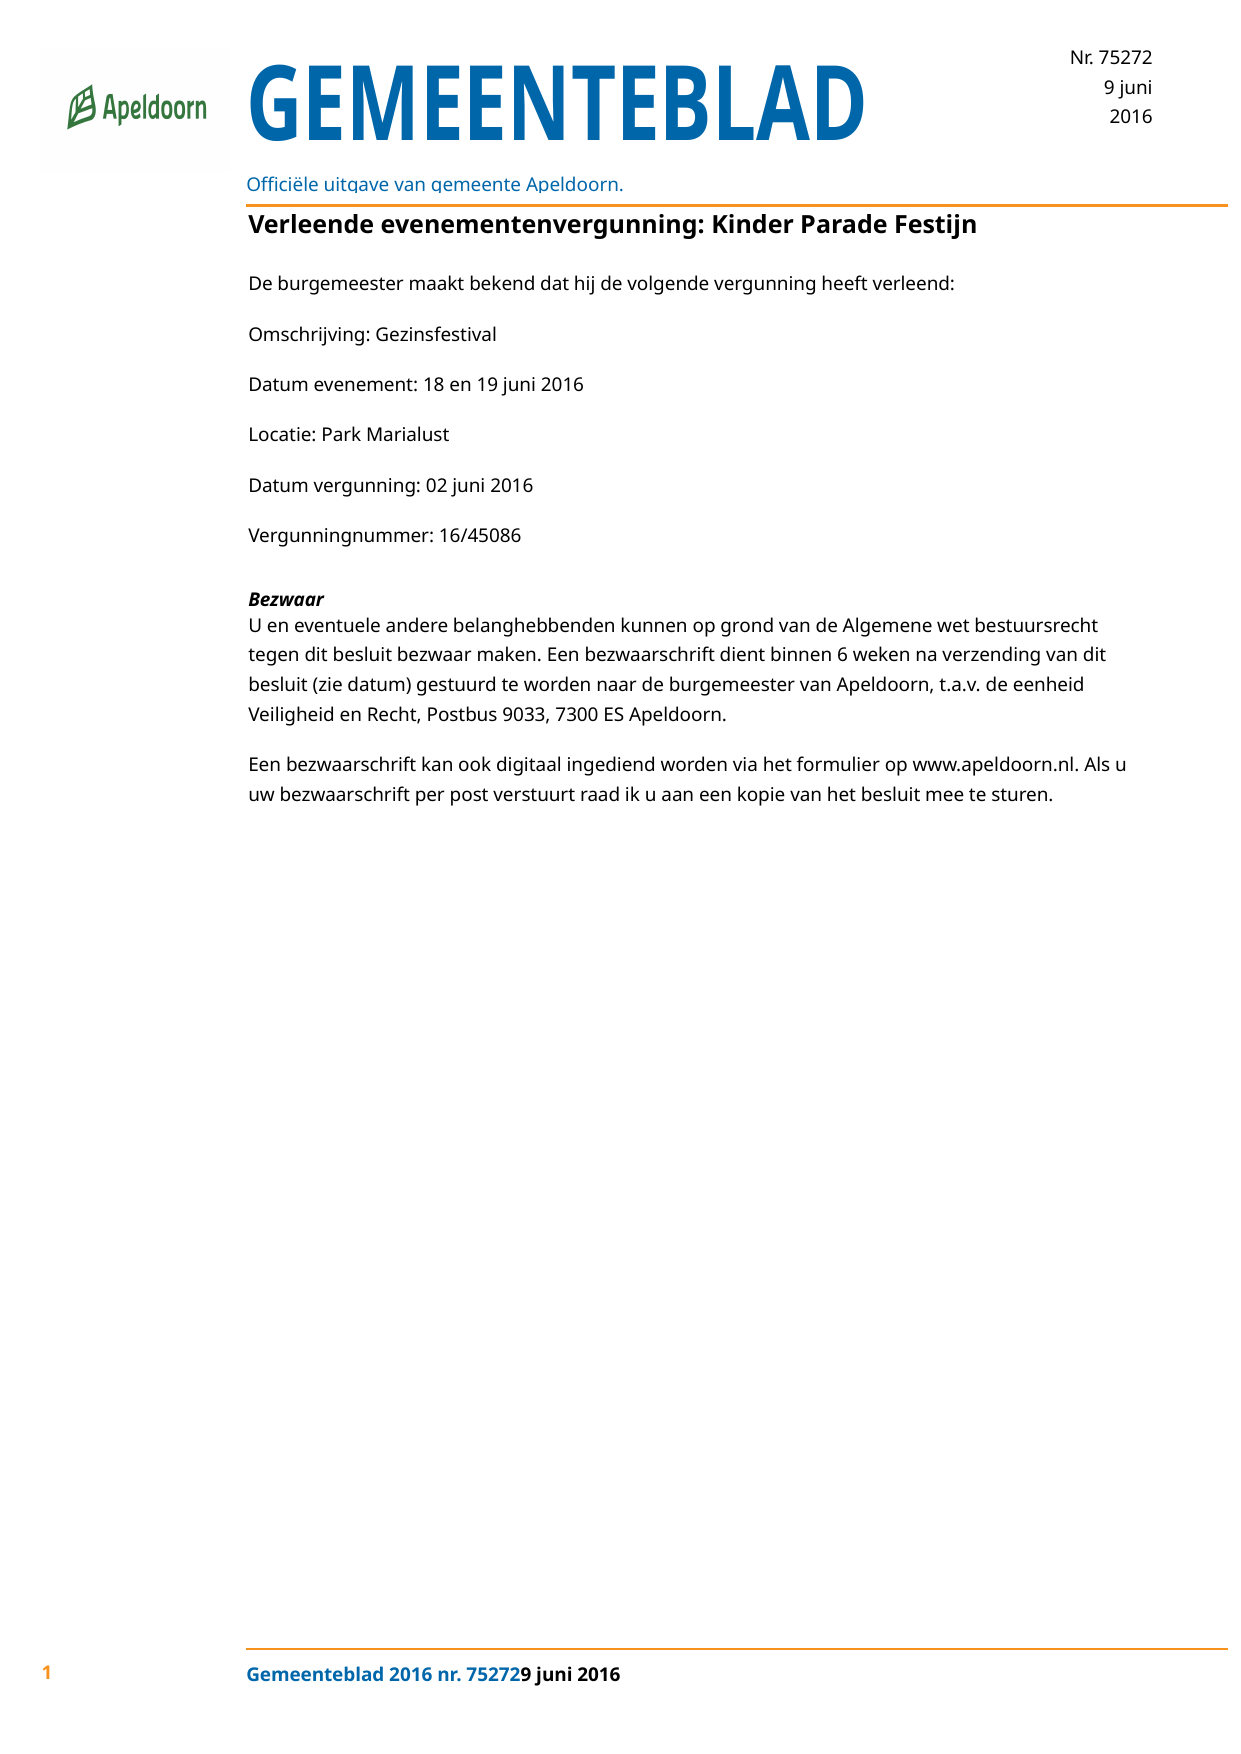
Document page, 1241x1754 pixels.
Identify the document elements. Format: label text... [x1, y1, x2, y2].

text U en eventuele andere belanghebbenden kunnen op grond van de Algemene wet bestuursrecht tegen dit besluit bezwaar maken. Een bezwaarschrift dient binnen 6 weken na verzending van dit besluit (zie datum) gestuurd te worden naar de burgemeester van Apeldoorn, t.a.v. de eenheid Veiligheid en Recht, Postbus 9033, 7300 ES Apeldoorn. [248, 612, 1152, 727]
text Bezwaar [248, 586, 1152, 612]
text De burgemeester maakt bekend dat hij de volgende vergunning heeft verleend: [248, 270, 1152, 296]
text Datum evenement: 18 en 19 juni 2016 [248, 371, 1152, 397]
picture [41, 47, 231, 172]
text Een bezwaarschrift kan ook digitaal ingediend worden via het formulier op www.apeldoorn.nl. Als u uw bezwaarschrift per post verstuurt raad ik u aan een kopie van het besluit mee te sturen. [248, 751, 1152, 807]
text Vergunningnummer: 16/45086 [248, 522, 1152, 548]
text Verleende evenementenvergunning: Kinder Parade Festijn [248, 207, 1152, 241]
text Omschrijving: Gezinsfestival [248, 321, 1152, 346]
text Datum vergunning: 02 juni 2016 [248, 472, 1152, 498]
text Locatie: Park Marialust [248, 422, 1152, 447]
